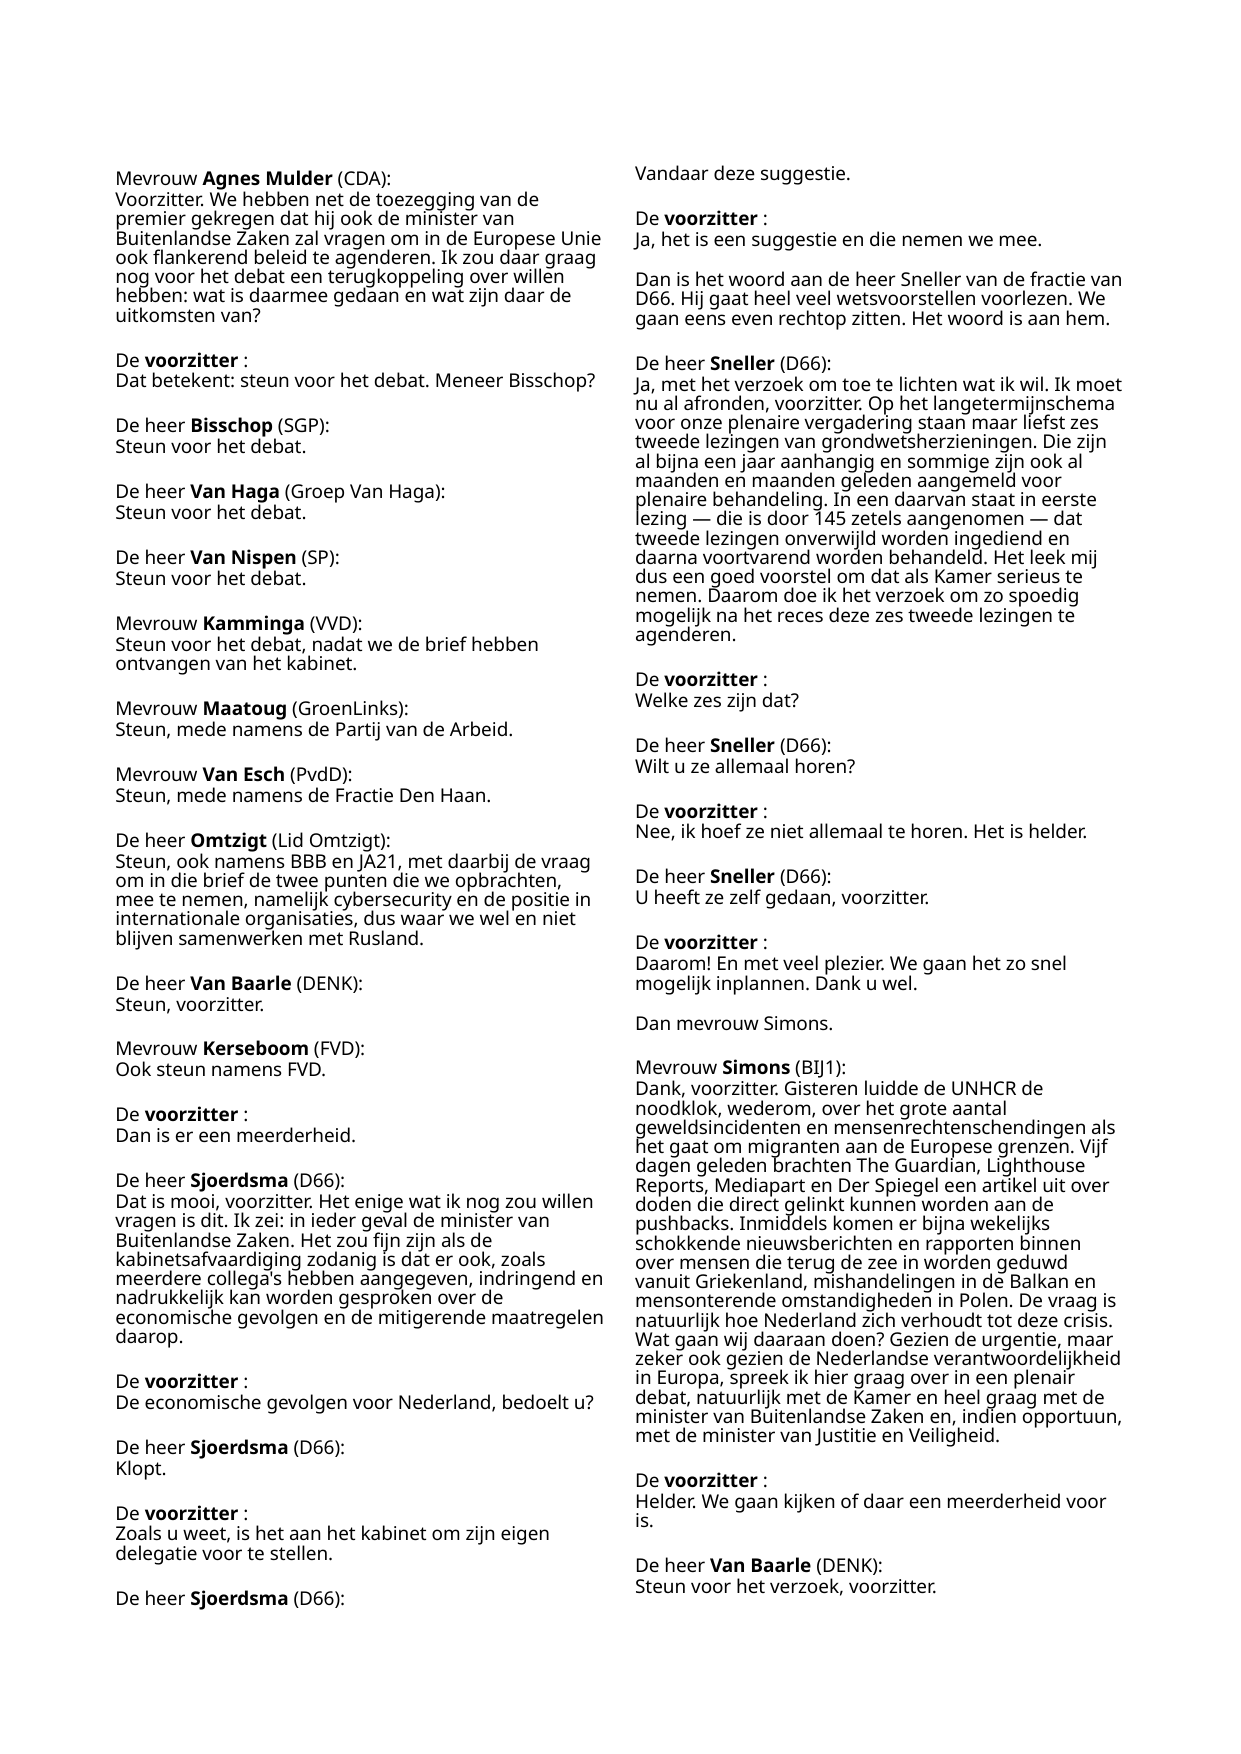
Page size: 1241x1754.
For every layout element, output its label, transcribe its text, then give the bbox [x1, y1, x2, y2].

text Mevrouw Kamminga (VVD): [115, 610, 605, 636]
text De voorzitter : [115, 347, 605, 372]
text Steun, voorzitter. [115, 996, 605, 1015]
text De voorzitter : [635, 666, 1125, 692]
text De heer Sneller (D66): [635, 864, 1125, 889]
text De heer Bisschop (SGP): [115, 413, 605, 438]
text Nee, ik hoef ze niet allemaal te horen. Het is helder. [635, 823, 1125, 843]
text Steun voor het debat. [115, 504, 605, 523]
text Ja, met het verzoek om toe te lichten wat ik wil. Ik moet nu al afronden, voorzitter. Op het langetermijnschema voor onze plenaire vergadering staan maar liefst zes tweede lezingen van grondwetsherzieningen. Die zijn al bijna een jaar aanhangig en sommige zijn ook al maanden en maanden geleden aangemeld voor plenaire behandeling. In een daarvan staat in eerste lezing — die is door 145 zetels aangenomen — dat tweede lezingen onverwijld worden ingediend en daarna voortvarend worden behandeld. Het leek mij dus een goed voorstel om dat als Kamer serieus te nemen. Daarom doe ik het verzoek om zo spoedig mogelijk na het reces deze zes tweede lezingen te agenderen. [635, 376, 1125, 645]
text Welke zes zijn dat? [635, 692, 1125, 711]
text De voorzitter : [115, 1500, 605, 1525]
text Voorzitter. We hebben net de toezegging van de premier gekregen dat hij ook de minister van Buitenlandse Zaken zal vragen om in de Europese Unie ook flankerend beleid te agenderen. Ik zou daar graag nog voor het debat een terugkoppeling over willen hebben: wat is daarmee gedaan en wat zijn daar de uitkomsten van? [115, 191, 605, 326]
text De heer Sjoerdsma (D66): [115, 1585, 605, 1611]
text Steun voor het debat. [115, 570, 605, 589]
text Dan is er een meerderheid. [115, 1127, 605, 1146]
text De heer Van Baarle (DENK): [635, 1552, 1125, 1578]
text De heer Sjoerdsma (D66): [115, 1167, 605, 1193]
text Vandaar deze suggestie. [635, 165, 1125, 184]
text De voorzitter : [115, 1101, 605, 1127]
text Steun voor het verzoek, voorzitter. [635, 1578, 1125, 1597]
text De voorzitter : [635, 205, 1125, 231]
text Dan is het woord aan de heer Sneller van de fractie van D66. Hij gaat heel veel wetsvoorstellen voorlezen. We gaan eens even rechtop zitten. Het woord is aan hem. [635, 271, 1125, 329]
text De heer Van Baarle (DENK): [115, 970, 605, 996]
text U heeft ze zelf gedaan, voorzitter. [635, 889, 1125, 909]
text Mevrouw Van Esch (PvdD): [115, 761, 605, 787]
text De heer Van Haga (Groep Van Haga): [115, 478, 605, 504]
text Mevrouw Kerseboom (FVD): [115, 1036, 605, 1061]
text De voorzitter : [635, 1467, 1125, 1493]
text Steun voor het debat. [115, 438, 605, 458]
text Dat is mooi, voorzitter. Het enige wat ik nog zou willen vragen is dit. Ik zei: in ieder geval de minister van Buitenlandse Zaken. Het zou fijn zijn als de kabinetsafvaardiging zodanig is dat er ook, zoals meerdere collega's hebben aangegeven, indringend en nadrukkelijk kan worden gesproken over de economische gevolgen en de mitigerende maatregelen daarop. [115, 1193, 605, 1347]
text Steun, mede namens de Partij van de Arbeid. [115, 721, 605, 740]
text Helder. We gaan kijken of daar een meerderheid voor is. [635, 1493, 1125, 1532]
text Dan mevrouw Simons. [635, 1014, 1125, 1034]
text De heer Van Nispen (SP): [115, 544, 605, 570]
text Steun voor het debat, nadat we de brief hebben ontvangen van het kabinet. [115, 636, 605, 674]
text Steun, ook namens BBB en JA21, met daarbij de vraag om in die brief de twee punten die we opbrachten, mee te nemen, namelijk cybersecurity en de positie in internationale organisaties, dus waar we wel en niet blijven samenwerken met Rusland. [115, 853, 605, 949]
text De heer Sneller (D66): [635, 732, 1125, 758]
text De economische gevolgen voor Nederland, bedoelt u? [115, 1394, 605, 1413]
text Klopt. [115, 1459, 605, 1479]
text Daarom! En met veel plezier. We gaan het zo snel mogelijk inplannen. Dank u wel. [635, 955, 1125, 994]
text De voorzitter : [635, 929, 1125, 955]
text Steun, mede namens de Fractie Den Haan. [115, 787, 605, 806]
text De voorzitter : [635, 798, 1125, 823]
text De heer Sneller (D66): [635, 350, 1125, 376]
text De heer Omtzigt (Lid Omtzigt): [115, 827, 605, 853]
text Dank, voorzitter. Gisteren luidde de UNHCR de noodklok, wederom, over het grote aantal geweldsincidenten en mensenrechtenschendingen als het gaat om migranten aan de Europese grenzen. Vijf dagen geleden brachten The Guardian, Lighthouse Reports, Mediapart en Der Spiegel een artikel uit over doden die direct gelinkt kunnen worden aan de pushbacks. Inmiddels komen er bijna wekelijks schokkende nieuwsberichten en rapporten binnen over mensen die terug de zee in worden geduwd vanuit Griekenland, mishandelingen in de Balkan en mensonterende omstandigheden in Polen. De vraag is natuurlijk hoe Nederland zich verhoudt tot deze crisis. Wat gaan wij daaraan doen? Gezien de urgentie, maar zeker ook gezien de Nederlandse verantwoordelijkheid in Europa, spreek ik hier graag over in een plenair debat, natuurlijk met de Kamer en heel graag met de minister van Buitenlandse Zaken en, indien opportuun, met de minister van Justitie en Veiligheid. [635, 1080, 1125, 1446]
text Ook steun namens FVD. [115, 1061, 605, 1081]
text Ja, het is een suggestie en die nemen we mee. [635, 231, 1125, 250]
text Mevrouw Agnes Mulder (CDA): [115, 165, 605, 191]
text Mevrouw Maatoug (GroenLinks): [115, 695, 605, 721]
text Zoals u weet, is het aan het kabinet om zijn eigen delegatie voor te stellen. [115, 1525, 605, 1564]
text De heer Sjoerdsma (D66): [115, 1434, 605, 1459]
text Mevrouw Simons (BIJ1): [635, 1054, 1125, 1080]
text Wilt u ze allemaal horen? [635, 758, 1125, 777]
text De voorzitter : [115, 1368, 605, 1394]
text Dat betekent: steun voor het debat. Meneer Bisschop? [115, 372, 605, 392]
